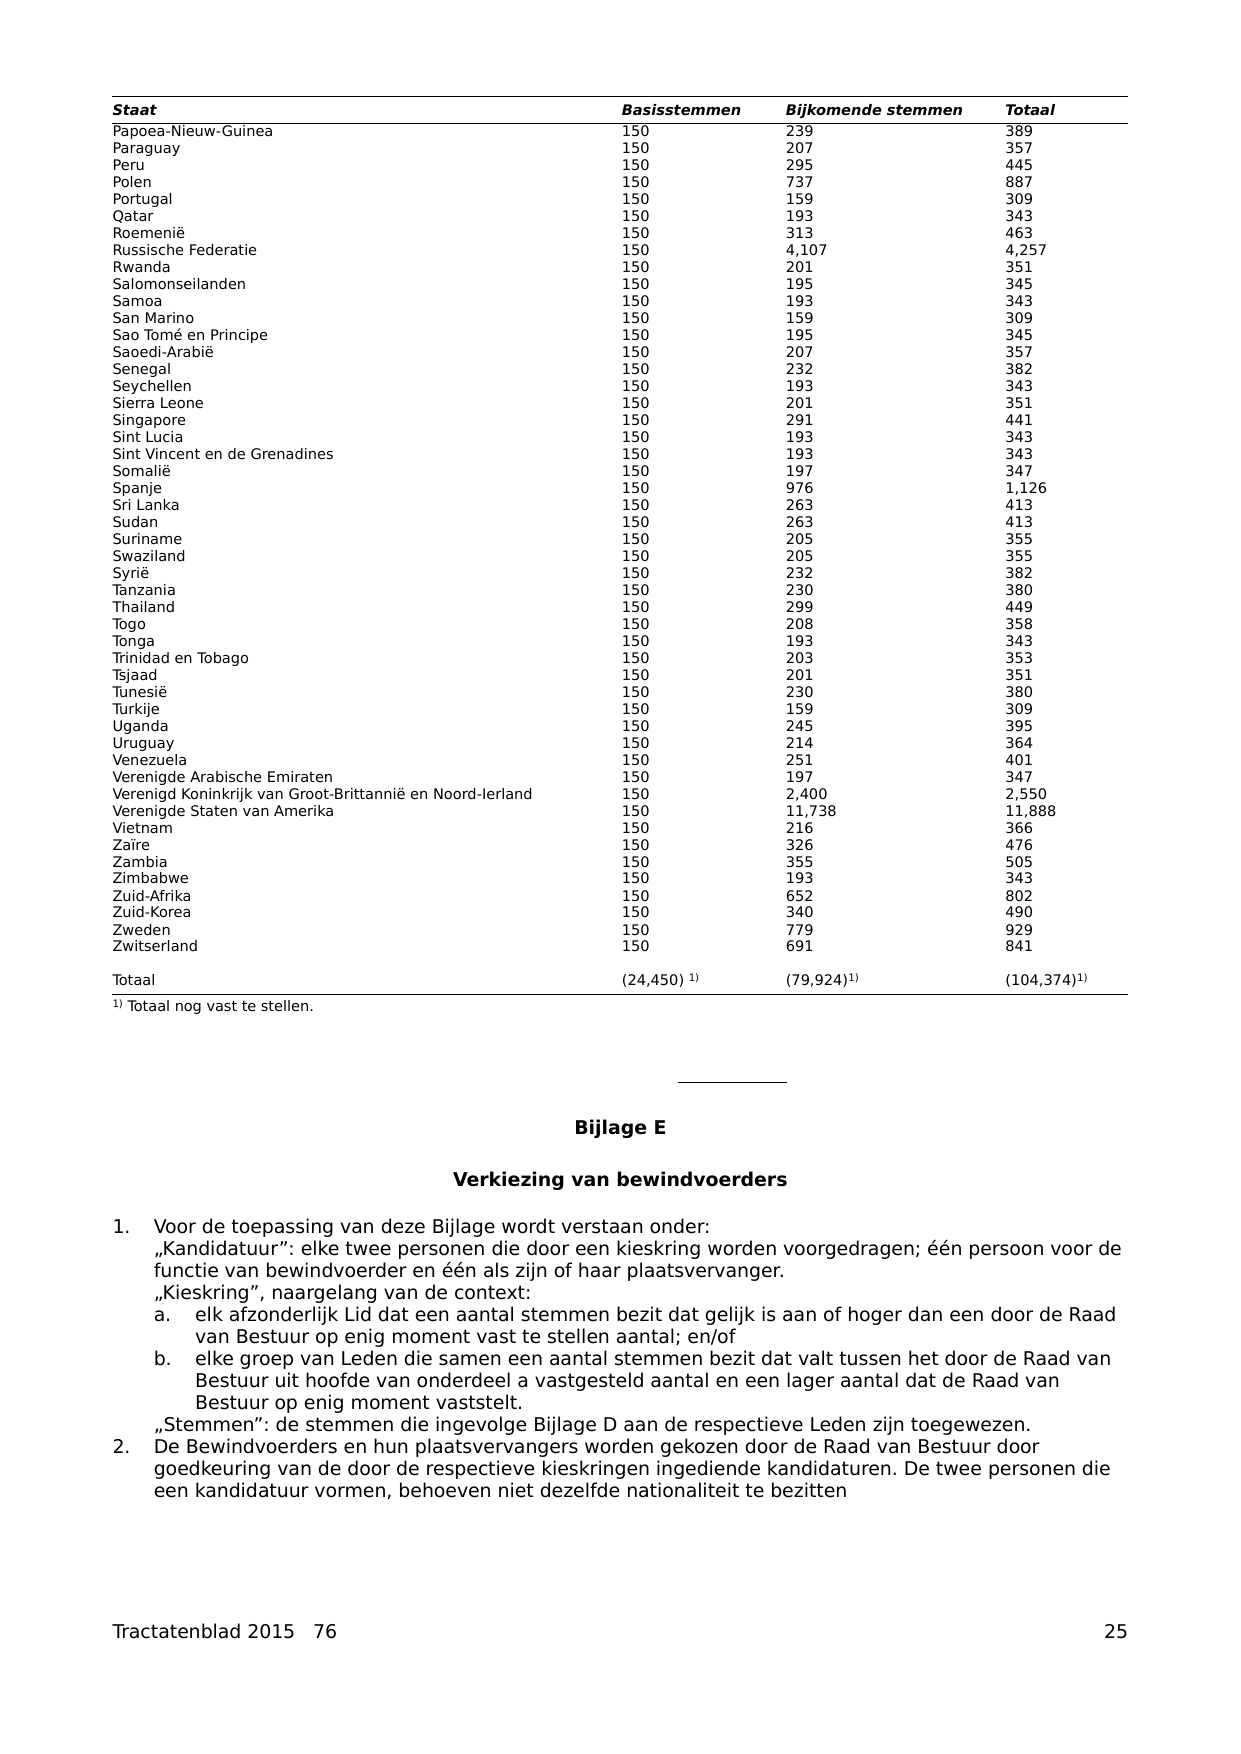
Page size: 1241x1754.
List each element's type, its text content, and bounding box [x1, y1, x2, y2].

table_cell 150 [616, 616, 780, 633]
text a. elk afzonderlijk Lid dat een aantal stemmen bezit dat gelijk is aan of hoger dan een door de Raad van Bestuur op enig moment vast te stellen aantal; en/of [153, 1304, 1128, 1348]
table_cell 150 [616, 888, 780, 904]
table_cell 205 [780, 531, 999, 548]
table_cell 887 [999, 174, 1128, 191]
table_cell 929 [999, 921, 1128, 938]
table_cell San Marino [112, 310, 616, 327]
table_cell Sint Vincent en de Grenadines [112, 446, 616, 463]
table_cell 251 [780, 752, 999, 768]
table_cell Sudan [112, 514, 616, 531]
table_cell 357 [999, 140, 1128, 157]
table_header Basisstemmen [616, 97, 780, 123]
table_cell 802 [999, 888, 1128, 904]
table_cell Somalië [112, 463, 616, 480]
table_cell 150 [616, 565, 780, 582]
table_cell 358 [999, 616, 1128, 633]
table_cell 351 [999, 259, 1128, 276]
table_cell 343 [999, 293, 1128, 310]
table_cell 351 [999, 395, 1128, 412]
table_cell Swaziland [112, 548, 616, 565]
table_cell 195 [780, 276, 999, 293]
table_cell 652 [780, 888, 999, 904]
table_cell 2,550 [999, 786, 1128, 802]
table_cell 340 [780, 904, 999, 921]
table_cell 445 [999, 157, 1128, 174]
table_cell Senegal [112, 361, 616, 378]
table_cell 150 [616, 446, 780, 463]
table_cell 11,888 [999, 803, 1128, 819]
table_cell Zuid-Korea [112, 904, 616, 921]
table_cell 299 [780, 599, 999, 616]
table_cell Totaal [112, 972, 616, 994]
table_cell [616, 955, 780, 972]
table_cell 380 [999, 582, 1128, 599]
text b. elke groep van Leden die samen een aantal stemmen bezit dat valt tussen het door de Raad van Bestuur uit hoofde van onderdeel a vastgesteld aantal en een lager aantal dat de Raad van Bestuur op enig moment vaststelt. [153, 1348, 1128, 1413]
table_cell 691 [780, 938, 999, 955]
table_cell Tsjaad [112, 667, 616, 684]
table_cell 4,107 [780, 242, 999, 259]
table_cell 150 [616, 718, 780, 734]
table_cell 347 [999, 769, 1128, 786]
table_cell 382 [999, 565, 1128, 582]
table_cell 413 [999, 514, 1128, 531]
table_cell 309 [999, 701, 1128, 718]
subtitle Verkiezing van bewindvoerders [112, 1169, 1128, 1191]
table_cell 291 [780, 412, 999, 429]
table_cell 295 [780, 157, 999, 174]
table_cell 150 [616, 497, 780, 514]
table_cell 150 [616, 327, 780, 344]
table_cell 150 [616, 344, 780, 361]
table_cell 205 [780, 548, 999, 565]
table_cell 150 [616, 157, 780, 174]
table_cell 476 [999, 836, 1128, 853]
table_cell [112, 955, 616, 972]
table_cell 150 [616, 395, 780, 412]
table_cell 309 [999, 310, 1128, 327]
table_cell Sao Tomé en Principe [112, 327, 616, 344]
table_cell 150 [616, 242, 780, 259]
table_cell 150 [616, 836, 780, 853]
table_cell 150 [616, 463, 780, 480]
table_cell Vietnam [112, 820, 616, 836]
table_cell Trinidad en Tobago [112, 650, 616, 667]
table_cell Tanzania [112, 582, 616, 599]
table_cell 201 [780, 259, 999, 276]
table_cell 193 [780, 378, 999, 395]
table_cell 193 [780, 293, 999, 310]
table_cell 150 [616, 548, 780, 565]
text „Kandidatuur”: elke twee personen die door een kieskring worden voorgedragen; één persoon voor de functie van bewindvoerder en één als zijn of haar plaatsvervanger. [153, 1238, 1128, 1282]
table_cell 366 [999, 820, 1128, 836]
table_cell 401 [999, 752, 1128, 768]
table_cell 150 [616, 140, 780, 157]
table_cell 150 [616, 684, 780, 701]
table_cell Uganda [112, 718, 616, 734]
table_cell Tonga [112, 633, 616, 650]
table_cell 150 [616, 378, 780, 395]
table_cell 150 [616, 310, 780, 327]
table_cell 309 [999, 191, 1128, 208]
table_cell 1,126 [999, 480, 1128, 497]
table_cell (24,450) 1) [616, 972, 780, 994]
subtitle Bijlage E [112, 1117, 1128, 1139]
table_cell 395 [999, 718, 1128, 734]
table_cell 159 [780, 701, 999, 718]
table_cell 193 [780, 208, 999, 225]
table_cell 345 [999, 276, 1128, 293]
table_cell 230 [780, 582, 999, 599]
table_cell 347 [999, 463, 1128, 480]
table_cell 150 [616, 735, 780, 752]
table_cell 207 [780, 344, 999, 361]
table_cell Rwanda [112, 259, 616, 276]
table_cell 355 [999, 531, 1128, 548]
table_cell 150 [616, 514, 780, 531]
table_cell 4,257 [999, 242, 1128, 259]
table_cell 326 [780, 836, 999, 853]
table_cell 195 [780, 327, 999, 344]
table_cell 449 [999, 599, 1128, 616]
table_cell Verenigd Koninkrijk van Groot-Brittannië en Noord-Ierland [112, 786, 616, 802]
table_cell 313 [780, 225, 999, 242]
table_cell 380 [999, 684, 1128, 701]
table_cell 343 [999, 429, 1128, 446]
table_cell 208 [780, 616, 999, 633]
table_cell Thailand [112, 599, 616, 616]
table_cell Zwitserland [112, 938, 616, 955]
table_cell 343 [999, 870, 1128, 887]
table_cell Tunesië [112, 684, 616, 701]
table_cell Sint Lucia [112, 429, 616, 446]
table_cell Zweden [112, 921, 616, 938]
table_cell Papoea-Nieuw-Guinea [112, 124, 616, 140]
table_cell Spanje [112, 480, 616, 497]
table_cell 150 [616, 820, 780, 836]
table_cell 353 [999, 650, 1128, 667]
table_cell 150 [616, 769, 780, 786]
table_header Totaal [999, 97, 1128, 123]
table_cell 203 [780, 650, 999, 667]
table_cell 463 [999, 225, 1128, 242]
table_cell 207 [780, 140, 999, 157]
table_cell Singapore [112, 412, 616, 429]
table_cell Seychellen [112, 378, 616, 395]
table_cell 150 [616, 531, 780, 548]
table_cell (79,924)1) [780, 972, 999, 994]
table_cell 263 [780, 514, 999, 531]
table_cell 150 [616, 786, 780, 802]
table_cell 343 [999, 208, 1128, 225]
table_cell 150 [616, 429, 780, 446]
table_cell 150 [616, 480, 780, 497]
table_cell 150 [616, 650, 780, 667]
table_cell 357 [999, 344, 1128, 361]
table_cell 505 [999, 854, 1128, 870]
table_cell 159 [780, 191, 999, 208]
table_cell Suriname [112, 531, 616, 548]
table_cell (104,374)1) [999, 972, 1128, 994]
table_cell 345 [999, 327, 1128, 344]
table_cell 355 [999, 548, 1128, 565]
table_cell 150 [616, 752, 780, 768]
table_cell 150 [616, 191, 780, 208]
table_cell 193 [780, 446, 999, 463]
table_cell 150 [616, 701, 780, 718]
table_cell 343 [999, 378, 1128, 395]
table_cell 193 [780, 870, 999, 887]
table_cell 201 [780, 667, 999, 684]
table_cell 1) Totaal nog vast te stellen. [112, 995, 1128, 1015]
table_cell 239 [780, 124, 999, 140]
text „Stemmen”: de stemmen die ingevolge Bijlage D aan de respectieve Leden zijn toegewezen. [153, 1413, 1128, 1436]
table_cell 150 [616, 293, 780, 310]
table_cell 150 [616, 361, 780, 378]
table_cell 343 [999, 633, 1128, 650]
table_cell 197 [780, 463, 999, 480]
table_cell Zimbabwe [112, 870, 616, 887]
table_cell 159 [780, 310, 999, 327]
table_cell 216 [780, 820, 999, 836]
table_cell Uruguay [112, 735, 616, 752]
table_cell 11,738 [780, 803, 999, 819]
table_cell 245 [780, 718, 999, 734]
table_cell 193 [780, 633, 999, 650]
table_cell Samoa [112, 293, 616, 310]
table_cell 263 [780, 497, 999, 514]
table_cell Peru [112, 157, 616, 174]
table_cell Portugal [112, 191, 616, 208]
table_cell 232 [780, 565, 999, 582]
table_cell 413 [999, 497, 1128, 514]
table_cell Roemenië [112, 225, 616, 242]
table_cell 441 [999, 412, 1128, 429]
table_cell 214 [780, 735, 999, 752]
table_cell 364 [999, 735, 1128, 752]
table_cell Zuid-Afrika [112, 888, 616, 904]
table_cell 150 [616, 124, 780, 140]
table_cell 779 [780, 921, 999, 938]
table_cell 150 [616, 904, 780, 921]
table_cell 201 [780, 395, 999, 412]
table_cell 737 [780, 174, 999, 191]
text „Kieskring”, naargelang van de context: [153, 1282, 1128, 1304]
table_cell 150 [616, 921, 780, 938]
table_cell 150 [616, 412, 780, 429]
table_cell 355 [780, 854, 999, 870]
table_cell Salomonseilanden [112, 276, 616, 293]
table_cell 193 [780, 429, 999, 446]
table_cell 150 [616, 667, 780, 684]
table_cell 150 [616, 854, 780, 870]
text 2. De Bewindvoerders en hun plaatsvervangers worden gekozen door de Raad van Bestuur door goedkeuring van de door de respectieve kieskringen ingediende kandidaturen. De twee personen die een kandidatuur vormen, behoeven niet dezelfde nationaliteit te bezitten [112, 1436, 1128, 1501]
table_cell 230 [780, 684, 999, 701]
table_cell Saoedi-Arabië [112, 344, 616, 361]
table_cell 150 [616, 870, 780, 887]
table_cell Togo [112, 616, 616, 633]
table_cell 389 [999, 124, 1128, 140]
table_cell Sierra Leone [112, 395, 616, 412]
table_cell Verenigde Staten van Amerika [112, 803, 616, 819]
table_cell 150 [616, 633, 780, 650]
table_cell 841 [999, 938, 1128, 955]
table_cell Zaïre [112, 836, 616, 853]
table_cell Paraguay [112, 140, 616, 157]
table_cell 976 [780, 480, 999, 497]
table_cell Turkije [112, 701, 616, 718]
table_cell Russische Federatie [112, 242, 616, 259]
table_cell 490 [999, 904, 1128, 921]
table_cell 150 [616, 259, 780, 276]
table_cell [999, 955, 1128, 972]
table_cell 150 [616, 938, 780, 955]
table_cell 197 [780, 769, 999, 786]
table_cell 150 [616, 208, 780, 225]
text 1. Voor de toepassing van deze Bijlage wordt verstaan onder: [112, 1216, 1128, 1238]
table_cell 150 [616, 803, 780, 819]
table_cell 150 [616, 174, 780, 191]
table_cell Polen [112, 174, 616, 191]
table_cell Venezuela [112, 752, 616, 768]
table_cell 232 [780, 361, 999, 378]
table_cell 382 [999, 361, 1128, 378]
table_cell 2,400 [780, 786, 999, 802]
table_cell 150 [616, 599, 780, 616]
table_cell 343 [999, 446, 1128, 463]
table_cell 150 [616, 582, 780, 599]
table_cell 150 [616, 225, 780, 242]
table_cell [780, 955, 999, 972]
table_cell Syrië [112, 565, 616, 582]
table_cell Sri Lanka [112, 497, 616, 514]
table_cell Zambia [112, 854, 616, 870]
table_cell Qatar [112, 208, 616, 225]
table_cell 351 [999, 667, 1128, 684]
table_header Staat [112, 97, 616, 123]
table_header Bijkomende stemmen [780, 97, 999, 123]
table_cell Verenigde Arabische Emiraten [112, 769, 616, 786]
table_cell 150 [616, 276, 780, 293]
